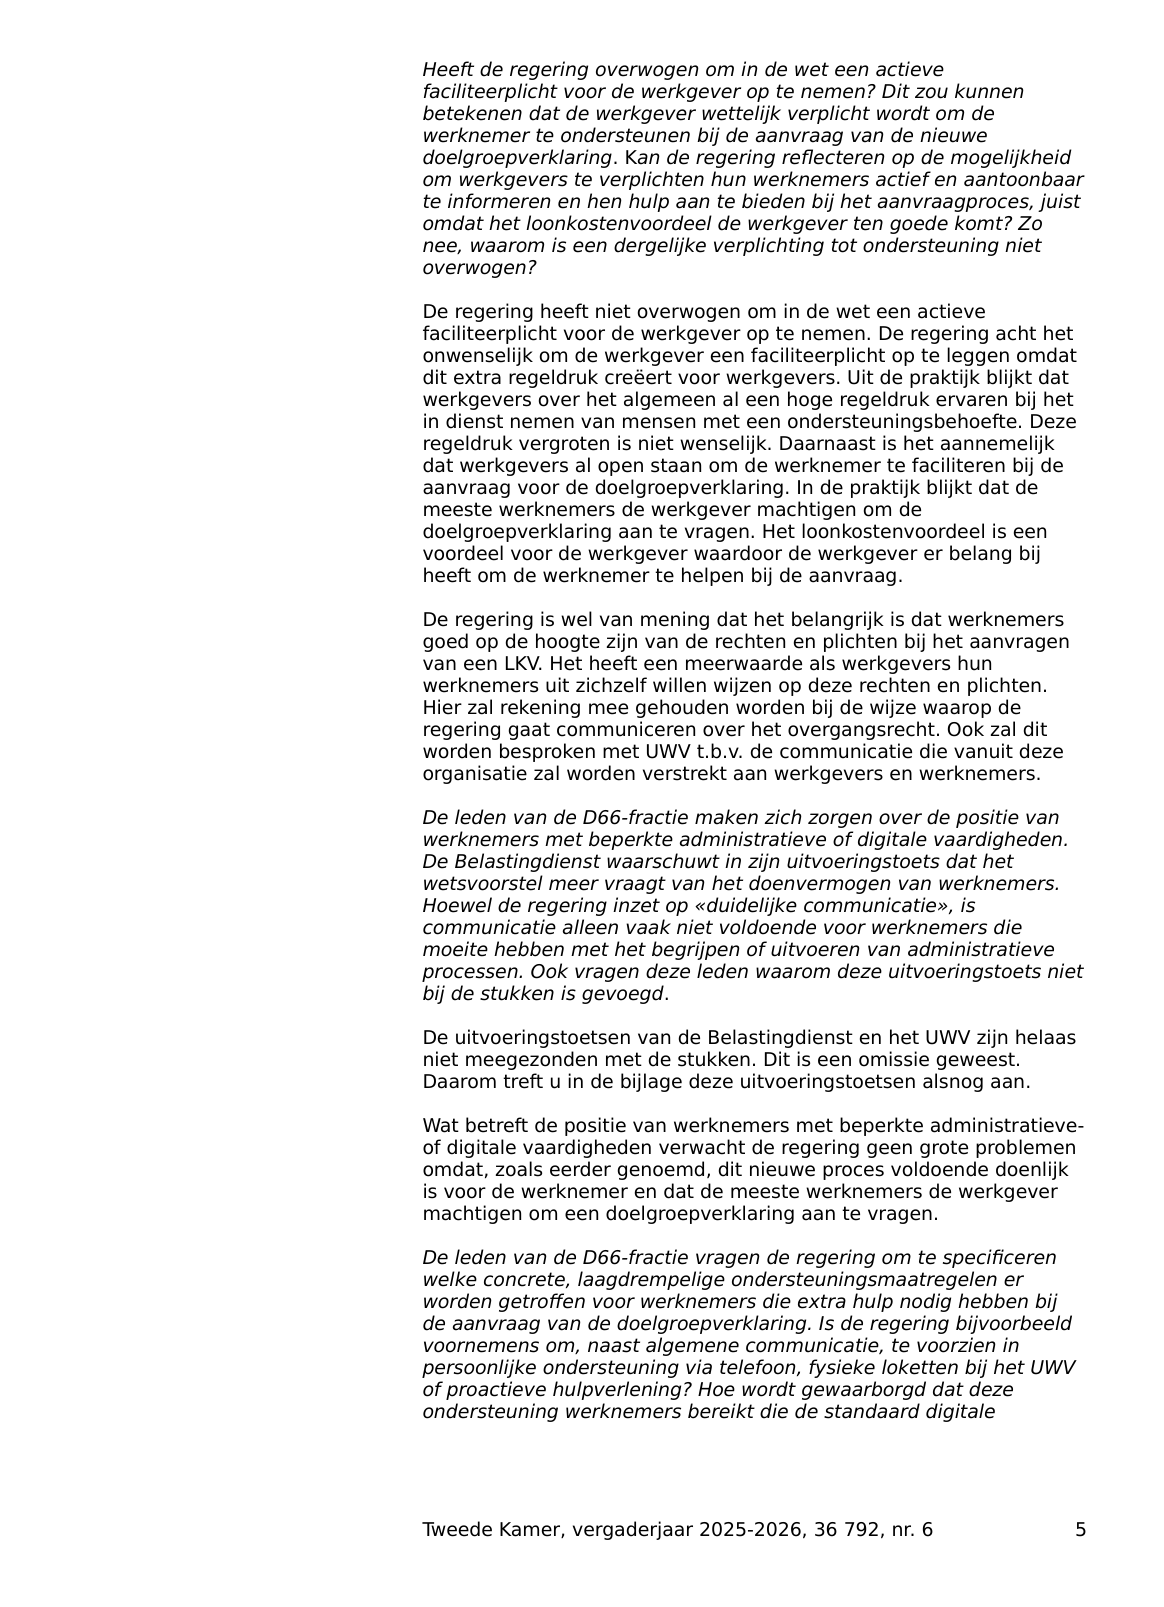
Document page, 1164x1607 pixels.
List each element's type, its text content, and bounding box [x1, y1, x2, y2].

text Wat betreft de positie van werknemers met beperkte administratieve- of digitale vaardigheden verwacht de regering geen grote problemen omdat, zoals eerder genoemd, dit nieuwe proces voldoende doenlijk is voor de werknemer en dat de meeste werknemers de werkgever machtigen om een doelgroepverklaring aan te vragen. [422, 1115, 1087, 1225]
text De leden van de D66-fractie vragen de regering om te specificeren welke concrete, laagdrempelige ondersteuningsmaatregelen er worden getroffen voor werknemers die extra hulp nodig hebben bij de aanvraag van de doelgroepverklaring. Is de regering bijvoorbeeld voornemens om, naast algemene communicatie, te voorzien in persoonlijke ondersteuning via telefoon, fysieke loketten bij het UWV of proactieve hulpverlening? Hoe wordt gewaarborgd dat deze ondersteuning werknemers bereikt die de standaard digitale [422, 1247, 1087, 1423]
text De uitvoeringstoetsen van de Belastingdienst en het UWV zijn helaas niet meegezonden met de stukken. Dit is een omissie geweest. Daarom treft u in de bijlage deze uitvoeringstoetsen alsnog aan. [422, 1027, 1087, 1093]
text De regering is wel van mening dat het belangrijk is dat werknemers goed op de hoogte zijn van de rechten en plichten bij het aanvragen van een LKV. Het heeft een meerwaarde als werkgevers hun werknemers uit zichzelf willen wijzen op deze rechten en plichten. Hier zal rekening mee gehouden worden bij de wijze waarop de regering gaat communiceren over het overgangsrecht. Ook zal dit worden besproken met UWV t.b.v. de communicatie die vanuit deze organisatie zal worden verstrekt aan werkgevers en werknemers. [422, 609, 1087, 785]
text Heeft de regering overwogen om in de wet een actieve faciliteerplicht voor de werkgever op te nemen? Dit zou kunnen betekenen dat de werkgever wettelijk verplicht wordt om de werknemer te ondersteunen bij de aanvraag van de nieuwe doelgroepverklaring. Kan de regering reflecteren op de mogelijkheid om werkgevers te verplichten hun werknemers actief en aantoonbaar te informeren en hen hulp aan te bieden bij het aanvraagproces, juist omdat het loonkostenvoordeel de werkgever ten goede komt? Zo nee, waarom is een dergelijke verplichting tot ondersteuning niet overwogen? [422, 59, 1087, 279]
text De regering heeft niet overwogen om in de wet een actieve faciliteerplicht voor de werkgever op te nemen. De regering acht het onwenselijk om de werkgever een faciliteerplicht op te leggen omdat dit extra regeldruk creëert voor werkgevers. Uit de praktijk blijkt dat werkgevers over het algemeen al een hoge regeldruk ervaren bij het in dienst nemen van mensen met een ondersteuningsbehoefte. Deze regeldruk vergroten is niet wenselijk. Daarnaast is het aannemelijk dat werkgevers al open staan om de werknemer te faciliteren bij de aanvraag voor de doelgroepverklaring. In de praktijk blijkt dat de meeste werknemers de werkgever machtigen om de doelgroepverklaring aan te vragen. Het loonkostenvoordeel is een voordeel voor de werkgever waardoor de werkgever er belang bij heeft om de werknemer te helpen bij de aanvraag. [422, 301, 1087, 587]
text De leden van de D66-fractie maken zich zorgen over de positie van werknemers met beperkte administratieve of digitale vaardigheden. De Belastingdienst waarschuwt in zijn uitvoeringstoets dat het wetsvoorstel meer vraagt van het doenvermogen van werknemers. Hoewel de regering inzet op «duidelijke communicatie», is communicatie alleen vaak niet voldoende voor werknemers die moeite hebben met het begrijpen of uitvoeren van administratieve processen. Ook vragen deze leden waarom deze uitvoeringstoets niet bij de stukken is gevoegd. [422, 807, 1087, 1005]
